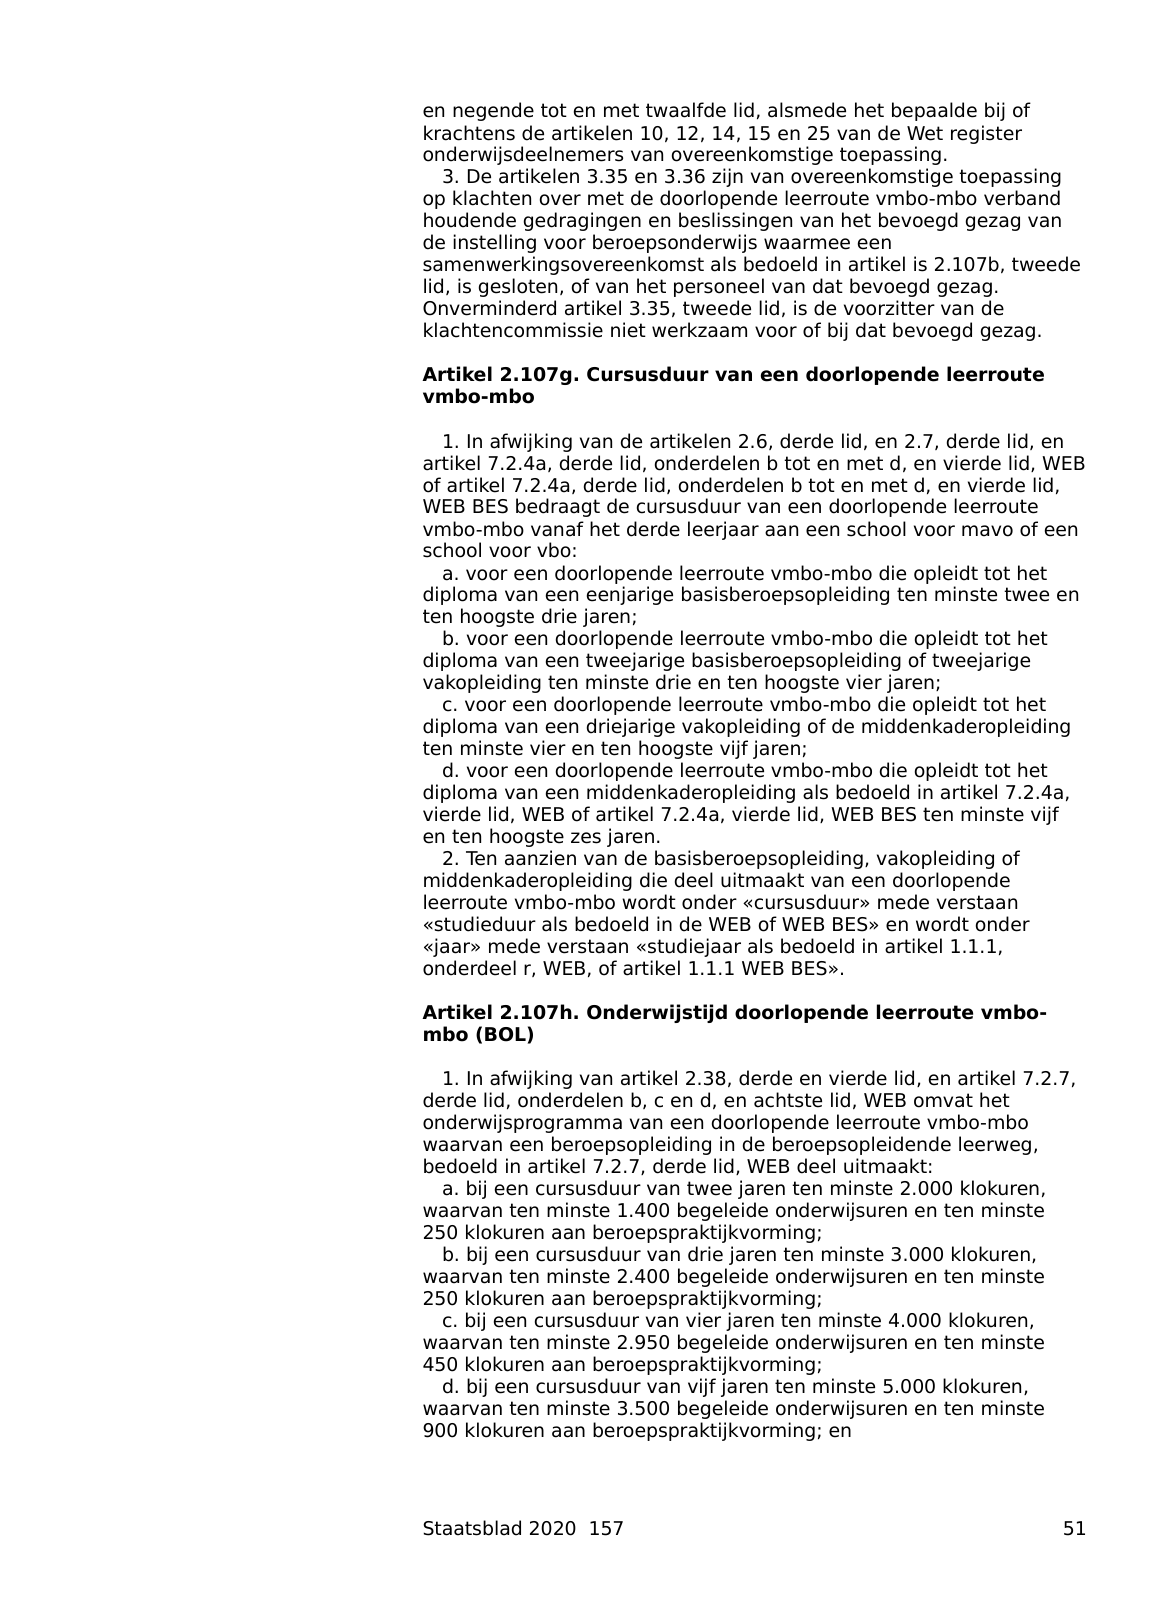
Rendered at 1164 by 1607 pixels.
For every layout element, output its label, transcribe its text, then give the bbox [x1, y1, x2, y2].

text c. voor een doorlopende leerroute vmbo-mbo die opleidt tot het diploma van een driejarige vakopleiding of de middenkaderopleiding ten minste vier en ten hoogste vijf jaren; [422, 694, 1087, 760]
text 1. In afwijking van de artikelen 2.6, derde lid, en 2.7, derde lid, en artikel 7.2.4a, derde lid, onderdelen b tot en met d, en vierde lid, WEB of artikel 7.2.4a, derde lid, onderdelen b tot en met d, en vierde lid, WEB BES bedraagt de cursusduur van een doorlopende leerroute vmbo-mbo vanaf het derde leerjaar aan een school voor mavo of een school voor vbo: [422, 431, 1087, 562]
text 1. In afwijking van artikel 2.38, derde en vierde lid, en artikel 7.2.7, derde lid, onderdelen b, c en d, en achtste lid, WEB omvat het onderwijsprogramma van een doorlopende leerroute vmbo-mbo waarvan een beroepsopleiding in de beroepsopleidende leerweg, bedoeld in artikel 7.2.7, derde lid, WEB deel uitmaakt: [422, 1068, 1087, 1178]
text a. bij een cursusduur van twee jaren ten minste 2.000 klokuren, waarvan ten minste 1.400 begeleide onderwijsuren en ten minste 250 klokuren aan beroepspraktijkvorming; [422, 1178, 1087, 1244]
text d. bij een cursusduur van vijf jaren ten minste 5.000 klokuren, waarvan ten minste 3.500 begeleide onderwijsuren en ten minste 900 klokuren aan beroepspraktijkvorming; en [422, 1376, 1087, 1442]
text b. voor een doorlopende leerroute vmbo-mbo die opleidt tot het diploma van een tweejarige basisberoepsopleiding of tweejarige vakopleiding ten minste drie en ten hoogste vier jaren; [422, 628, 1087, 694]
subtitle Artikel 2.107h. Onderwijstijd doorlopende leerroute vmbo-mbo (BOL) [422, 1002, 1087, 1046]
text c. bij een cursusduur van vier jaren ten minste 4.000 klokuren, waarvan ten minste 2.950 begeleide onderwijsuren en ten minste 450 klokuren aan beroepspraktijkvorming; [422, 1310, 1087, 1376]
text 2. Ten aanzien van de basisberoepsopleiding, vakopleiding of middenkaderopleiding die deel uitmaakt van een doorlopende leerroute vmbo-mbo wordt onder «cursusduur» mede verstaan «studieduur als bedoeld in de WEB of WEB BES» en wordt onder «jaar» mede verstaan «studiejaar als bedoeld in artikel 1.1.1, onderdeel r, WEB, of artikel 1.1.1 WEB BES». [422, 848, 1087, 980]
text en negende tot en met twaalfde lid, alsmede het bepaalde bij of krachtens de artikelen 10, 12, 14, 15 en 25 van de Wet register onderwijsdeelnemers van overeenkomstige toepassing. [422, 100, 1087, 166]
text 3. De artikelen 3.35 en 3.36 zijn van overeenkomstige toepassing op klachten over met de doorlopende leerroute vmbo-mbo verband houdende gedragingen en beslissingen van het bevoegd gezag van de instelling voor beroepsonderwijs waarmee een samenwerkingsovereenkomst als bedoeld in artikel is 2.107b, tweede lid, is gesloten, of van het personeel van dat bevoegd gezag. Onverminderd artikel 3.35, tweede lid, is de voorzitter van de klachtencommissie niet werkzaam voor of bij dat bevoegd gezag. [422, 166, 1087, 342]
text b. bij een cursusduur van drie jaren ten minste 3.000 klokuren, waarvan ten minste 2.400 begeleide onderwijsuren en ten minste 250 klokuren aan beroepspraktijkvorming; [422, 1244, 1087, 1310]
text a. voor een doorlopende leerroute vmbo-mbo die opleidt tot het diploma van een eenjarige basisberoepsopleiding ten minste twee en ten hoogste drie jaren; [422, 562, 1087, 628]
text d. voor een doorlopende leerroute vmbo-mbo die opleidt tot het diploma van een middenkaderopleiding als bedoeld in artikel 7.2.4a, vierde lid, WEB of artikel 7.2.4a, vierde lid, WEB BES ten minste vijf en ten hoogste zes jaren. [422, 760, 1087, 848]
subtitle Artikel 2.107g. Cursusduur van een doorlopende leerroute vmbo-mbo [422, 364, 1087, 408]
